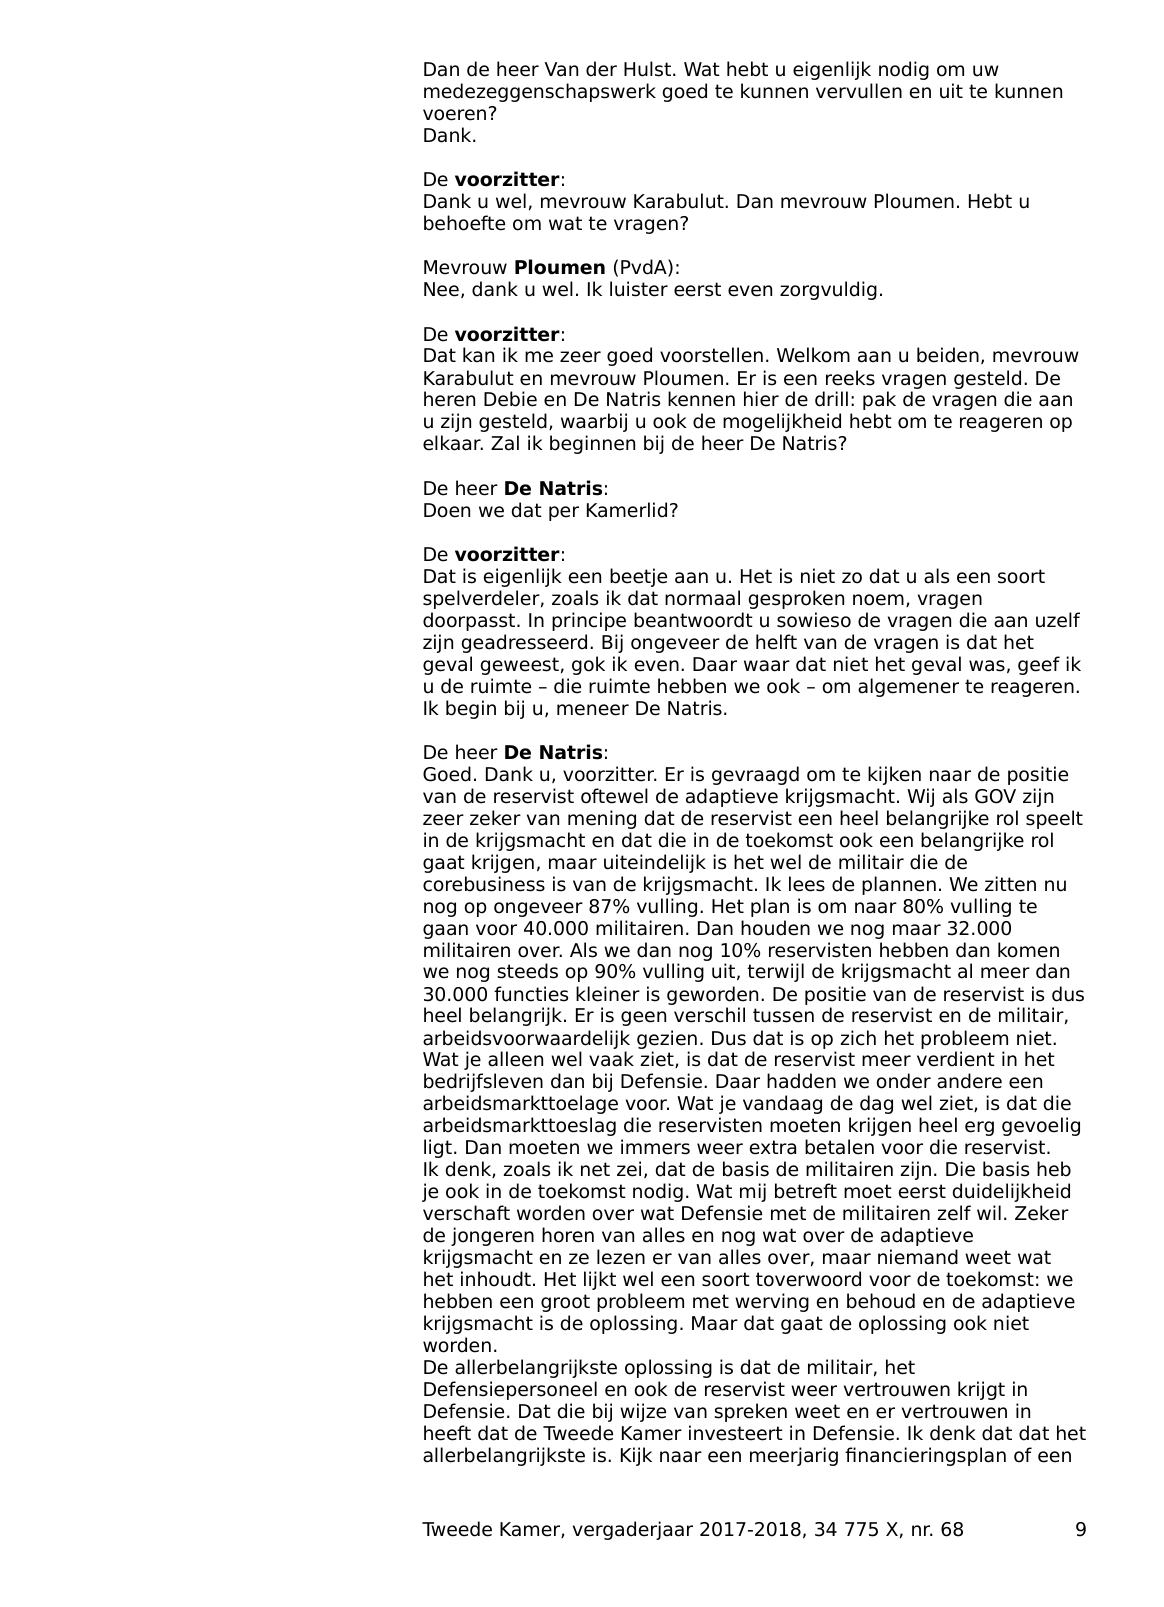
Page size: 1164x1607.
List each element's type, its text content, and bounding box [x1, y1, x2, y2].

text Dat kan ik me zeer goed voorstellen. Welkom aan u beiden, mevrouw Karabulut en mevrouw Ploumen. Er is een reeks vragen gesteld. De heren Debie en De Natris kennen hier de drill: pak de vragen die aan u zijn gesteld, waarbij u ook de mogelijkheid hebt om te reageren op elkaar. Zal ik beginnen bij de heer De Natris? [422, 345, 1087, 455]
text Doen we dat per Kamerlid? [422, 499, 1087, 521]
text Nee, dank u wel. Ik luister eerst even zorgvuldig. [422, 279, 1087, 301]
text De voorzitter: [422, 544, 1087, 566]
text Dat is eigenlijk een beetje aan u. Het is niet zo dat u als een soort spelverdeler, zoals ik dat normaal gesproken noem, vragen doorpasst. In principe beantwoordt u sowieso de vragen die aan uzelf zijn geadresseerd. Bij ongeveer de helft van de vragen is dat het geval geweest, gok ik even. Daar waar dat niet het geval was, geef ik u de ruimte – die ruimte hebben we ook – om algemener te reageren. Ik begin bij u, meneer De Natris. [422, 566, 1087, 719]
text Mevrouw Ploumen (PvdA): [422, 257, 1087, 279]
text De voorzitter: [422, 169, 1087, 191]
text De voorzitter: [422, 323, 1087, 345]
text Dank u wel, mevrouw Karabulut. Dan mevrouw Ploumen. Hebt u behoefte om wat te vragen? [422, 191, 1087, 235]
text Dan de heer Van der Hulst. Wat hebt u eigenlijk nodig om uw medezeggenschapswerk goed te kunnen vervullen en uit te kunnen voeren? [422, 59, 1087, 125]
text De heer De Natris: [422, 477, 1087, 499]
text Dank. [422, 125, 1087, 147]
text De heer De Natris: [422, 742, 1087, 764]
text Ik denk, zoals ik net zei, dat de basis de militairen zijn. Die basis heb je ook in de toekomst nodig. Wat mij betreft moet eerst duidelijkheid verschaft worden over wat Defensie met de militairen zelf wil. Zeker de jongeren horen van alles en nog wat over de adaptieve krijgsmacht en ze lezen er van alles over, maar niemand weet wat het inhoudt. Het lijkt wel een soort toverwoord voor de toekomst: we hebben een groot probleem met werving en behoud en de adaptieve krijgsmacht is de oplossing. Maar dat gaat de oplossing ook niet worden. [422, 1159, 1087, 1357]
text De allerbelangrijkste oplossing is dat de militair, het Defensiepersoneel en ook de reservist weer vertrouwen krijgt in Defensie. Dat die bij wijze van spreken weet en er vertrouwen in heeft dat de Tweede Kamer investeert in Defensie. Ik denk dat dat het allerbelangrijkste is. Kijk naar een meerjarig financieringsplan of een [422, 1357, 1087, 1467]
text Goed. Dank u, voorzitter. Er is gevraagd om te kijken naar de positie van de reservist oftewel de adaptieve krijgsmacht. Wij als GOV zijn zeer zeker van mening dat de reservist een heel belangrijke rol speelt in de krijgsmacht en dat die in de toekomst ook een belangrijke rol gaat krijgen, maar uiteindelijk is het wel de militair die de corebusiness is van de krijgsmacht. Ik lees de plannen. We zitten nu nog op ongeveer 87% vulling. Het plan is om naar 80% vulling te gaan voor 40.000 militairen. Dan houden we nog maar 32.000 militairen over. Als we dan nog 10% reservisten hebben dan komen we nog steeds op 90% vulling uit, terwijl de krijgsmacht al meer dan 30.000 functies kleiner is geworden. De positie van de reservist is dus heel belangrijk. Er is geen verschil tussen de reservist en de militair, arbeidsvoorwaardelijk gezien. Dus dat is op zich het probleem niet. Wat je alleen wel vaak ziet, is dat de reservist meer verdient in het bedrijfsleven dan bij Defensie. Daar hadden we onder andere een arbeidsmarkttoelage voor. Wat je vandaag de dag wel ziet, is dat die arbeidsmarkttoeslag die reservisten moeten krijgen heel erg gevoelig ligt. Dan moeten we immers weer extra betalen voor die reservist. [422, 764, 1087, 1159]
